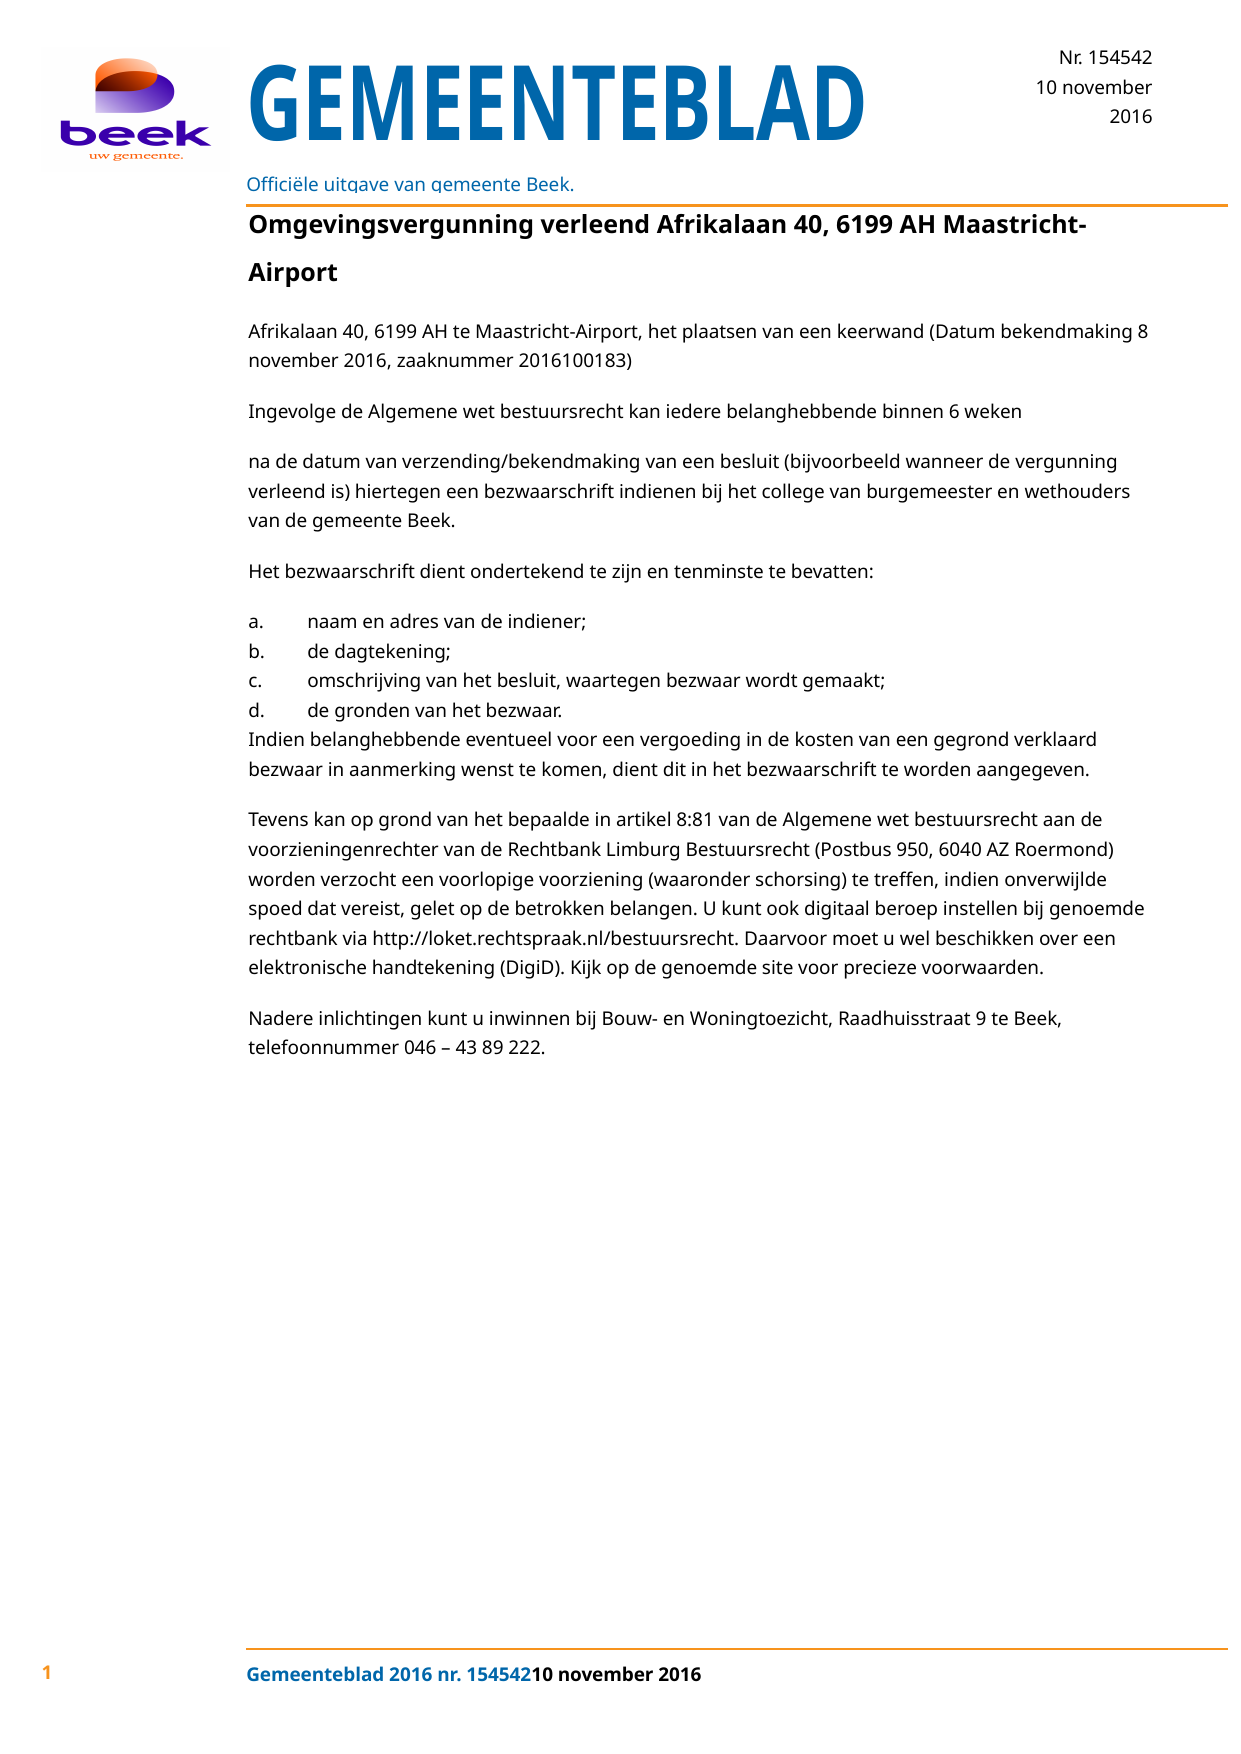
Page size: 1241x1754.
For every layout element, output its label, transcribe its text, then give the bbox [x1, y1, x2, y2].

text Nadere inlichtingen kunt u inwinnen bij Bouw- en Woningtoezicht, Raadhuisstraat 9 te Beek, telefoonnummer 046 – 43 89 222. [248, 1005, 1152, 1060]
list omschrijving van het besluit, waartegen bezwaar wordt gemaakt; [248, 667, 1152, 693]
picture [41, 47, 231, 172]
text Indien belanghebbende eventueel voor een vergoeding in de kosten van een gegrond verklaard bezwaar in aanmerking wenst te komen, dient dit in het bezwaarschrift te worden aangegeven. [248, 727, 1152, 782]
list naam en adres van de indiener; [248, 608, 1152, 634]
text Tevens kan op grond van het bepaalde in artikel 8:81 van de Algemene wet bestuursrecht aan de voorzieningenrechter van de Rechtbank Limburg Bestuursrecht (Postbus 950, 6040 AZ Roermond) worden verzocht een voorlopige voorziening (waaronder schorsing) te treffen, indien onverwijlde spoed dat vereist, gelet op de betrokken belangen. U kunt ook digitaal beroep instellen bij genoemde rechtbank via http://loket.rechtspraak.nl/bestuursrecht. Daarvoor moet u wel beschikken over een elektronische handtekening (DigiD). Kijk op de genoemde site voor precieze voorwaarden. [248, 807, 1152, 980]
list de dagtekening; [248, 638, 1152, 664]
text na de datum van verzending/bekendmaking van een besluit (bijvoorbeeld wanneer de vergunning verleend is) hiertegen een bezwaarschrift indienen bij het college van burgemeester en wethouders van de gemeente Beek. [248, 448, 1152, 533]
text Het bezwaarschrift dient ondertekend te zijn en tenminste te bevatten: [248, 558, 1152, 584]
list de gronden van het bezwaar. [248, 697, 1152, 723]
text Omgevingsvergunning verleend Afrikalaan 40, 6199 AH Maastricht-Airport [248, 207, 1152, 288]
text Afrikalaan 40, 6199 AH te Maastricht-Airport, het plaatsen van een keerwand (Datum bekendmaking 8 november 2016, zaaknummer 2016100183) [248, 318, 1152, 373]
text Ingevolge de Algemene wet bestuursrecht kan iedere belanghebbende binnen 6 weken [248, 398, 1152, 424]
